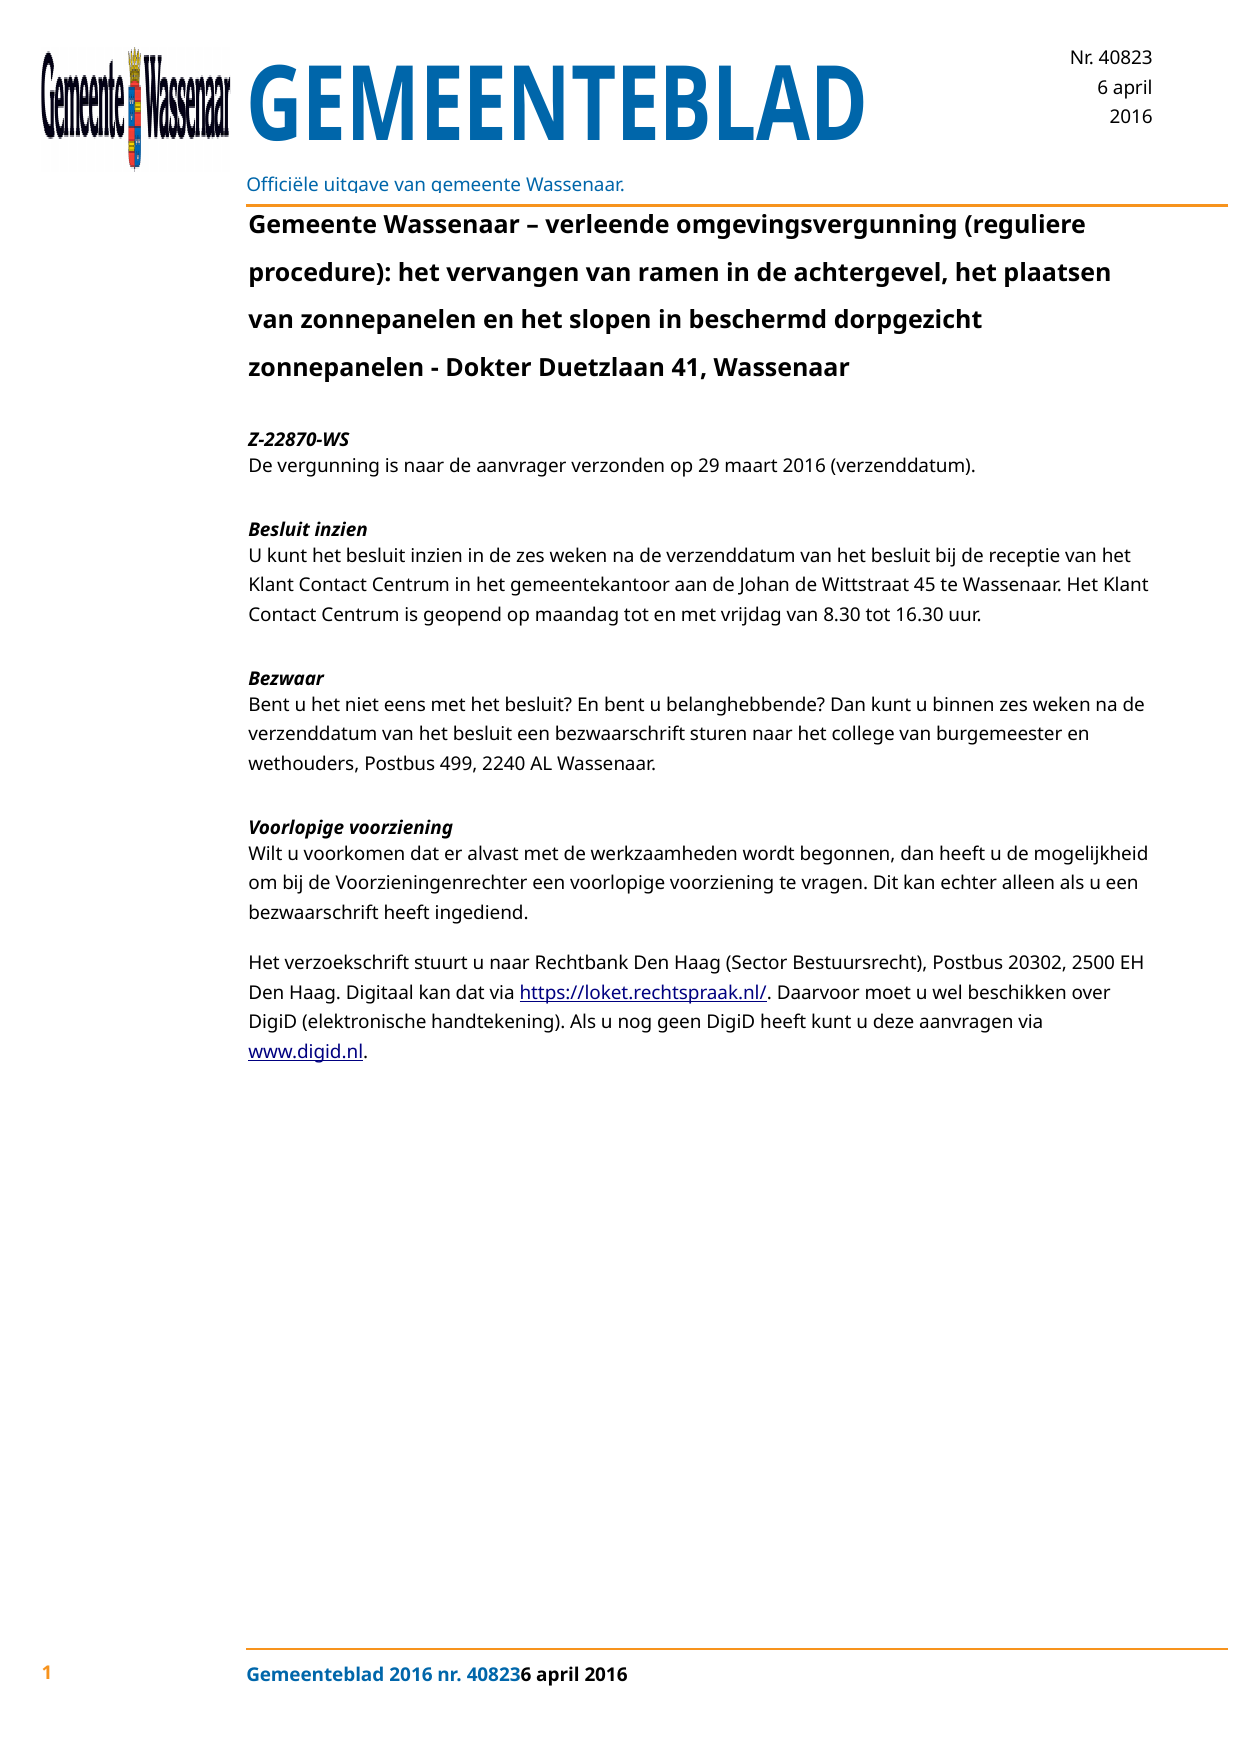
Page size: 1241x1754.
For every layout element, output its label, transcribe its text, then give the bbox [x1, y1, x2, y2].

picture [41, 47, 231, 172]
text Wilt u voorkomen dat er alvast met de werkzaamheden wordt begonnen, dan heeft u de mogelijkheid om bij de Voorzieningenrechter een voorlopige voorziening te vragen. Dit kan echter alleen als u een bezwaarschrift heeft ingediend. [248, 840, 1152, 925]
text Bent u het niet eens met het besluit? En bent u belanghebbende? Dan kunt u binnen zes weken na de verzenddatum van het besluit een bezwaarschrift sturen naar het college van burgemeester en wethouders, Postbus 499, 2240 AL Wassenaar. [248, 691, 1152, 776]
text Het verzoekschrift stuurt u naar Rechtbank Den Haag (Sector Bestuursrecht), Postbus 20302, 2500 EH Den Haag. Digitaal kan dat via https://loket.rechtspraak.nl/. Daarvoor moet u wel beschikken over DigiD (elektronische handtekening). Als u nog geen DigiD heeft kunt u deze aanvragen via www.digid.nl. [248, 949, 1152, 1064]
text De vergunning is naar de aanvrager verzonden op 29 maart 2016 (verzenddatum). [248, 452, 1152, 478]
text Besluit inzien [248, 516, 1152, 542]
text Voorlopige voorziening [248, 814, 1152, 840]
text Gemeente Wassenaar – verleende omgevingsvergunning (reguliere procedure): het vervangen van ramen in de achtergevel, het plaatsen van zonnepanelen en het slopen in beschermd dorpgezicht zonnepanelen - Dokter Duetzlaan 41, Wassenaar [248, 207, 1152, 384]
text U kunt het besluit inzien in de zes weken na de verzenddatum van het besluit bij de receptie van het Klant Contact Centrum in het gemeentekantoor aan de Johan de Wittstraat 45 te Wassenaar. Het Klant Contact Centrum is geopend op maandag tot en met vrijdag van 8.30 tot 16.30 uur. [248, 542, 1152, 627]
text Z-22870-WS [248, 427, 1152, 452]
text Bezwaar [248, 665, 1152, 691]
